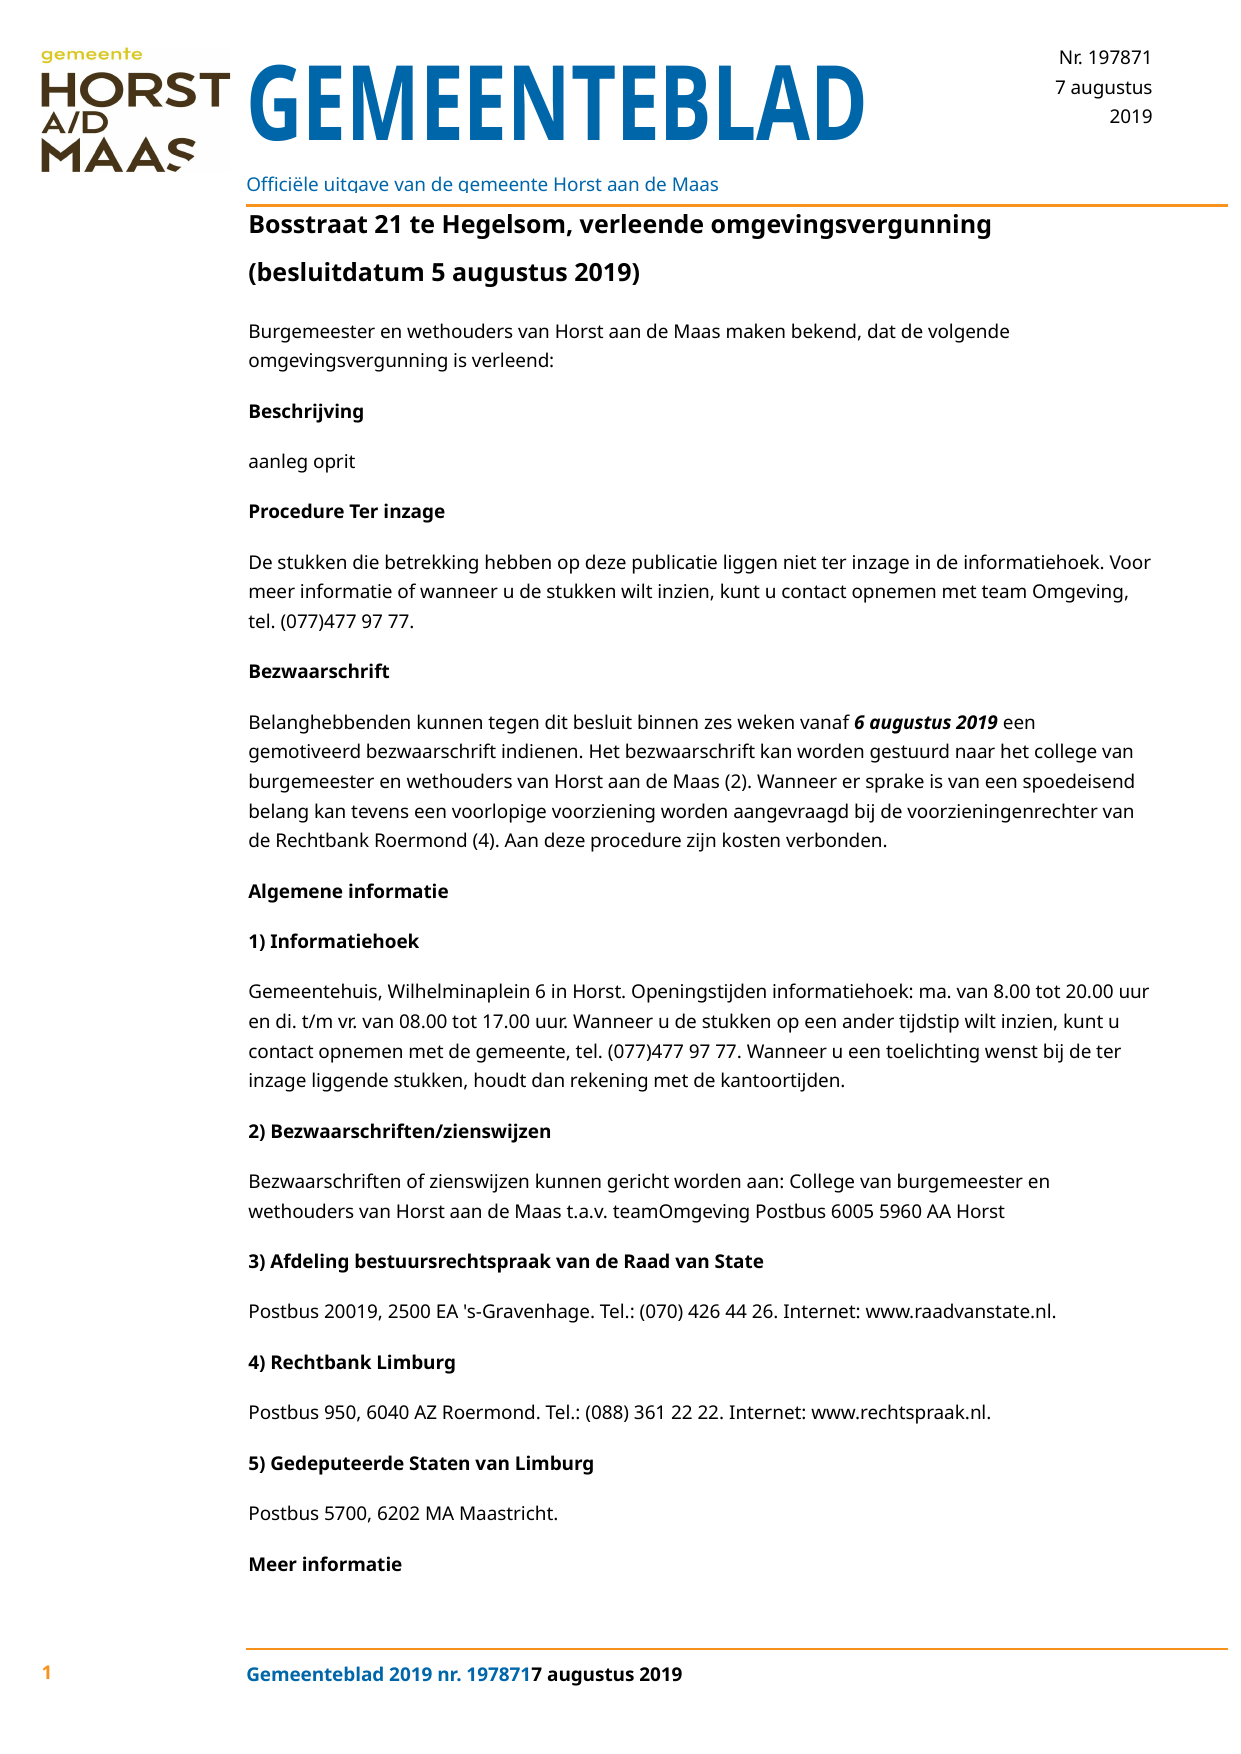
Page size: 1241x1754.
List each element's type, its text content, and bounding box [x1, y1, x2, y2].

text Bezwaarschriften of zienswijzen kunnen gericht worden aan: College van burgemeester en wethouders van Horst aan de Maas t.a.v. teamOmgeving Postbus 6005 5960 AA Horst [248, 1168, 1152, 1224]
text Beschrijving [248, 398, 1152, 424]
text aanleg oprit [248, 448, 1152, 474]
text Bosstraat 21 te Hegelsom, verleende omgevingsvergunning (besluitdatum 5 augustus 2019) [248, 207, 1152, 288]
text Belanghebbenden kunnen tegen dit besluit binnen zes weken vanaf 6 augustus 2019 een gemotiveerd bezwaarschrift indienen. Het bezwaarschrift kan worden gestuurd naar het college van burgemeester en wethouders van Horst aan de Maas (2). Wanneer er sprake is van een spoedeisend belang kan tevens een voorlopige voorziening worden aangevraagd bij de voorzieningenrechter van de Rechtbank Roermond (4). Aan deze procedure zijn kosten verbonden. [248, 709, 1152, 853]
text Meer informatie [248, 1551, 1152, 1577]
text 2) Bezwaarschriften/zienswijzen [248, 1118, 1152, 1144]
text Postbus 5700, 6202 MA Maastricht. [248, 1500, 1152, 1526]
text De stukken die betrekking hebben op deze publicatie liggen niet ter inzage in de informatiehoek. Voor meer informatie of wanneer u de stukken wilt inzien, kunt u contact opnemen met team Omgeving, tel. (077)477 97 77. [248, 549, 1152, 634]
text Postbus 950, 6040 AZ Roermond. Tel.: (088) 361 22 22. Internet: www.rechtspraak.nl. [248, 1399, 1152, 1425]
text 4) Rechtbank Limburg [248, 1349, 1152, 1375]
text 5) Gedeputeerde Staten van Limburg [248, 1450, 1152, 1476]
text Postbus 20019, 2500 EA 's-Gravenhage. Tel.: (070) 426 44 26. Internet: www.raadvanstate.nl. [248, 1299, 1152, 1324]
picture [41, 47, 231, 172]
text Bezwaarschrift [248, 659, 1152, 684]
text Algemene informatie [248, 878, 1152, 904]
text Gemeentehuis, Wilhelminaplein 6 in Horst. Openingstijden informatiehoek: ma. van 8.00 tot 20.00 uur en di. t/m vr. van 08.00 tot 17.00 uur. Wanneer u de stukken op een ander tijdstip wilt inzien, kunt u contact opnemen met de gemeente, tel. (077)477 97 77. Wanneer u een toelichting wenst bij de ter inzage liggende stukken, houdt dan rekening met de kantoortijden. [248, 979, 1152, 1093]
text Burgemeester en wethouders van Horst aan de Maas maken bekend, dat de volgende omgevingsvergunning is verleend: [248, 318, 1152, 373]
text 1) Informatiehoek [248, 928, 1152, 954]
text Procedure Ter inzage [248, 499, 1152, 524]
text 3) Afdeling bestuursrechtspraak van de Raad van State [248, 1248, 1152, 1274]
